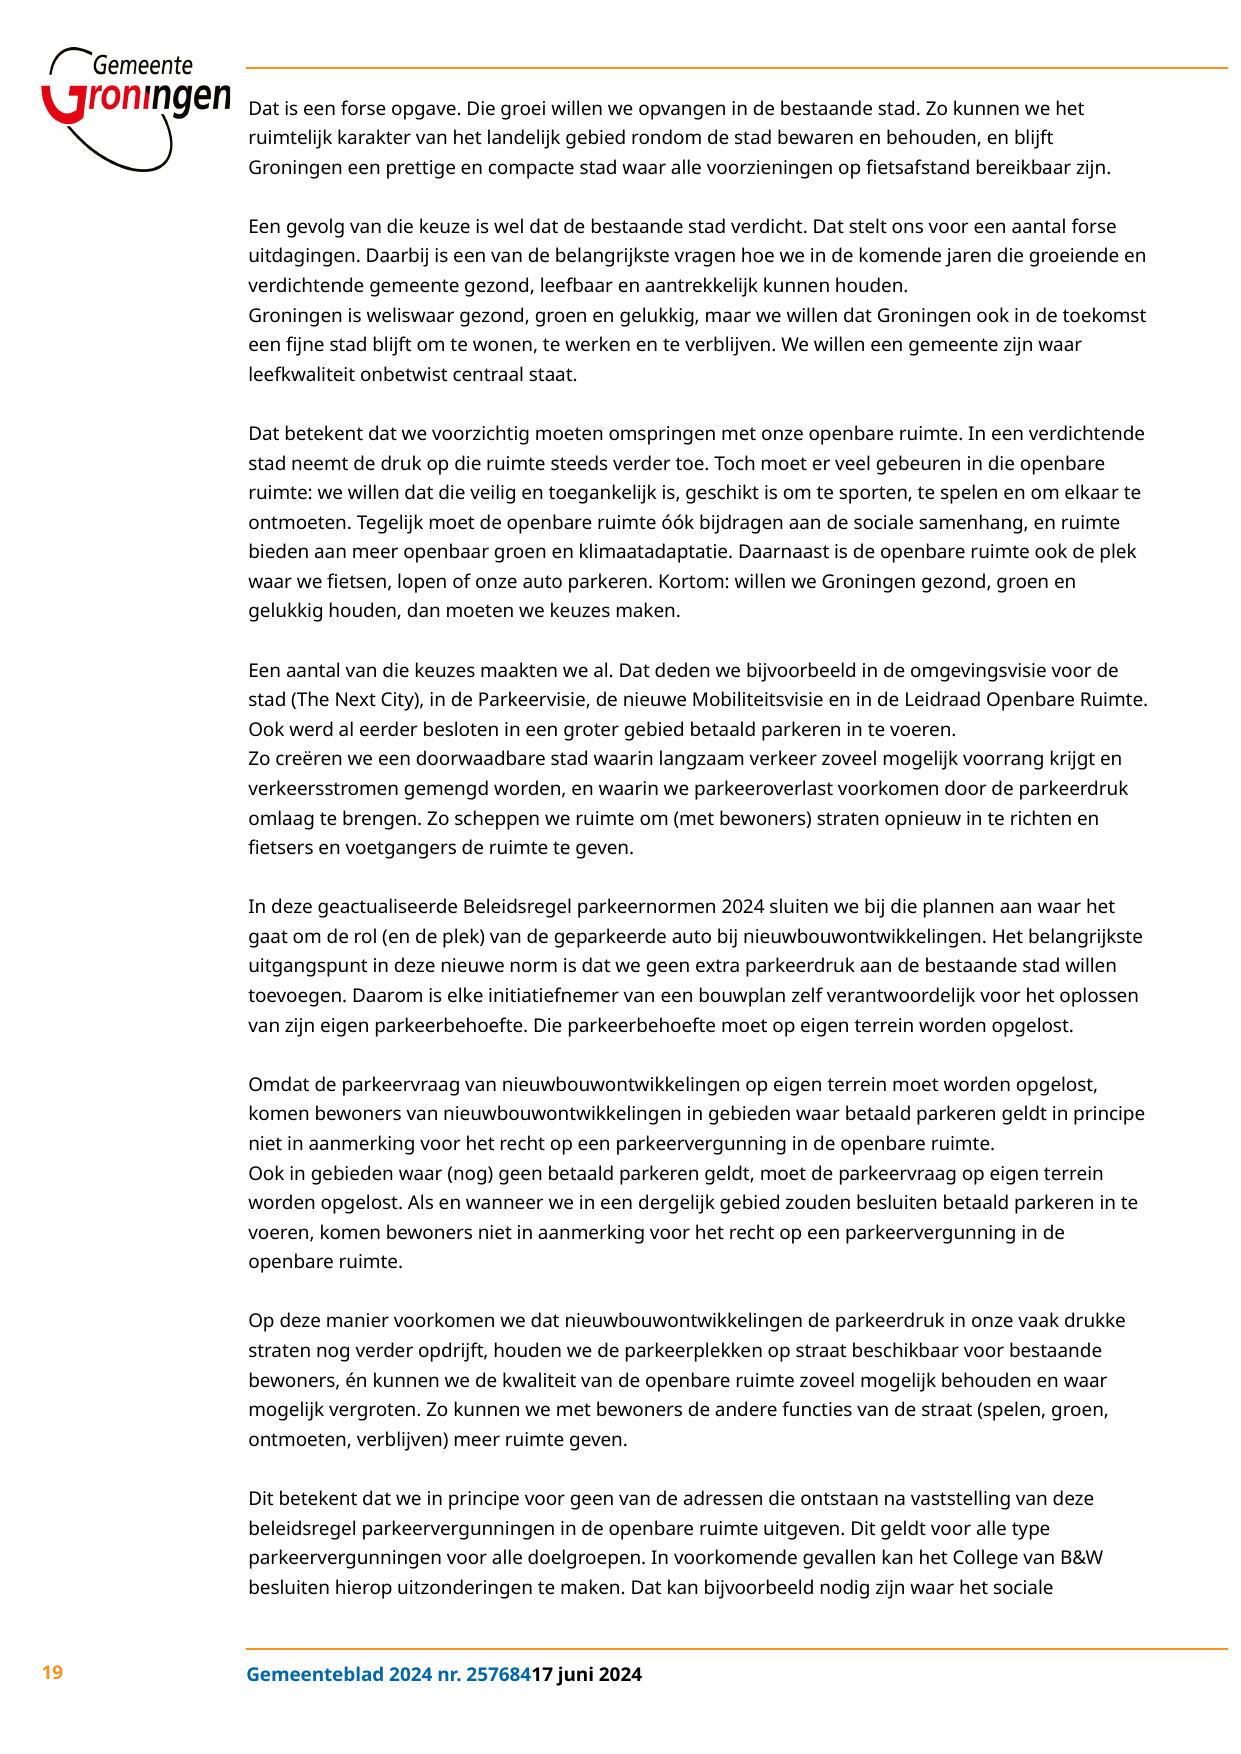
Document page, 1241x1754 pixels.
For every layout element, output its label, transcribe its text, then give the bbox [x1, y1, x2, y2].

text Een gevolg van die keuze is wel dat de bestaande stad verdicht. Dat stelt ons voor een aantal forse uitdagingen. Daarbij is een van de belangrijkste vragen hoe we in de komende jaren die groeiende en verdichtende gemeente gezond, leefbaar en aantrekkelijk kunnen houden. [248, 213, 1152, 298]
text Dat is een forse opgave. Die groei willen we opvangen in de bestaande stad. Zo kunnen we het ruimtelijk karakter van het landelijk gebied rondom de stad bewaren en behouden, en blijft Groningen een prettige en compacte stad waar alle voorzieningen op fietsafstand bereikbaar zijn. [248, 95, 1152, 180]
text Op deze manier voorkomen we dat nieuwbouwontwikkelingen de parkeerdruk in onze vaak drukke straten nog verder opdrijft, houden we de parkeerplekken op straat beschikbaar voor bestaande bewoners, én kunnen we de kwaliteit van de openbare ruimte zoveel mogelijk behouden en waar mogelijk vergroten. Zo kunnen we met bewoners de andere functies van de straat (spelen, groen, ontmoeten, verblijven) meer ruimte geven. [248, 1308, 1152, 1452]
text In deze geactualiseerde Beleidsregel parkeernormen 2024 sluiten we bij die plannen aan waar het gaat om de rol (en de plek) van de geparkeerde auto bij nieuwbouwontwikkelingen. Het belangrijkste uitgangspunt in deze nieuwe norm is dat we geen extra parkeerdruk aan de bestaande stad willen toevoegen. Daarom is elke initiatiefnemer van een bouwplan zelf verantwoordelijk voor het oplossen van zijn eigen parkeerbehoefte. Die parkeerbehoefte moet op eigen terrein worden opgelost. [248, 893, 1152, 1038]
text Zo creëren we een doorwaadbare stad waarin langzaam verkeer zoveel mogelijk voorrang krijgt en verkeersstromen gemengd worden, en waarin we parkeeroverlast voorkomen door de parkeerdruk omlaag te brengen. Zo scheppen we ruimte om (met bewoners) straten opnieuw in te richten en fietsers en voetgangers de ruimte te geven. [248, 746, 1152, 860]
text Dat betekent dat we voorzichtig moeten omspringen met onze openbare ruimte. In een verdichtende stad neemt de druk op die ruimte steeds verder toe. Toch moet er veel gebeuren in die openbare ruimte: we willen dat die veilig en toegankelijk is, geschikt is om te sporten, te spelen en om elkaar te ontmoeten. Tegelijk moet de openbare ruimte óók bijdragen aan de sociale samenhang, en ruimte bieden aan meer openbaar groen en klimaatadaptatie. Daarnaast is de openbare ruimte ook de plek waar we fietsen, lopen of onze auto parkeren. Kortom: willen we Groningen gezond, groen en gelukkig houden, dan moeten we keuzes maken. [248, 420, 1152, 623]
text Groningen is weliswaar gezond, groen en gelukkig, maar we willen dat Groningen ook in de toekomst een fijne stad blijft om te wonen, te werken en te verblijven. We willen een gemeente zijn waar leefkwaliteit onbetwist centraal staat. [248, 302, 1152, 387]
text Ook in gebieden waar (nog) geen betaald parkeren geldt, moet de parkeervraag op eigen terrein worden opgelost. Als en wanneer we in een dergelijk gebied zouden besluiten betaald parkeren in te voeren, komen bewoners niet in aanmerking voor het recht op een parkeervergunning in de openbare ruimte. [248, 1160, 1152, 1274]
text Omdat de parkeervraag van nieuwbouwontwikkelingen op eigen terrein moet worden opgelost, komen bewoners van nieuwbouwontwikkelingen in gebieden waar betaald parkeren geldt in principe niet in aanmerking voor het recht op een parkeervergunning in de openbare ruimte. [248, 1071, 1152, 1156]
picture [41, 47, 231, 172]
text Dit betekent dat we in principe voor geen van de adressen die ontstaan na vaststelling van deze beleidsregel parkeervergunningen in de openbare ruimte uitgeven. Dit geldt voor alle type parkeervergunningen voor alle doelgroepen. In voorkomende gevallen kan het College van B&W besluiten hierop uitzonderingen te maken. Dat kan bijvoorbeeld nodig zijn waar het sociale [248, 1485, 1152, 1600]
text Een aantal van die keuzes maakten we al. Dat deden we bijvoorbeeld in de omgevingsvisie voor de stad (The Next City), in de Parkeervisie, de nieuwe Mobiliteitsvisie en in de Leidraad Openbare Ruimte. Ook werd al eerder besloten in een groter gebied betaald parkeren in te voeren. [248, 657, 1152, 742]
